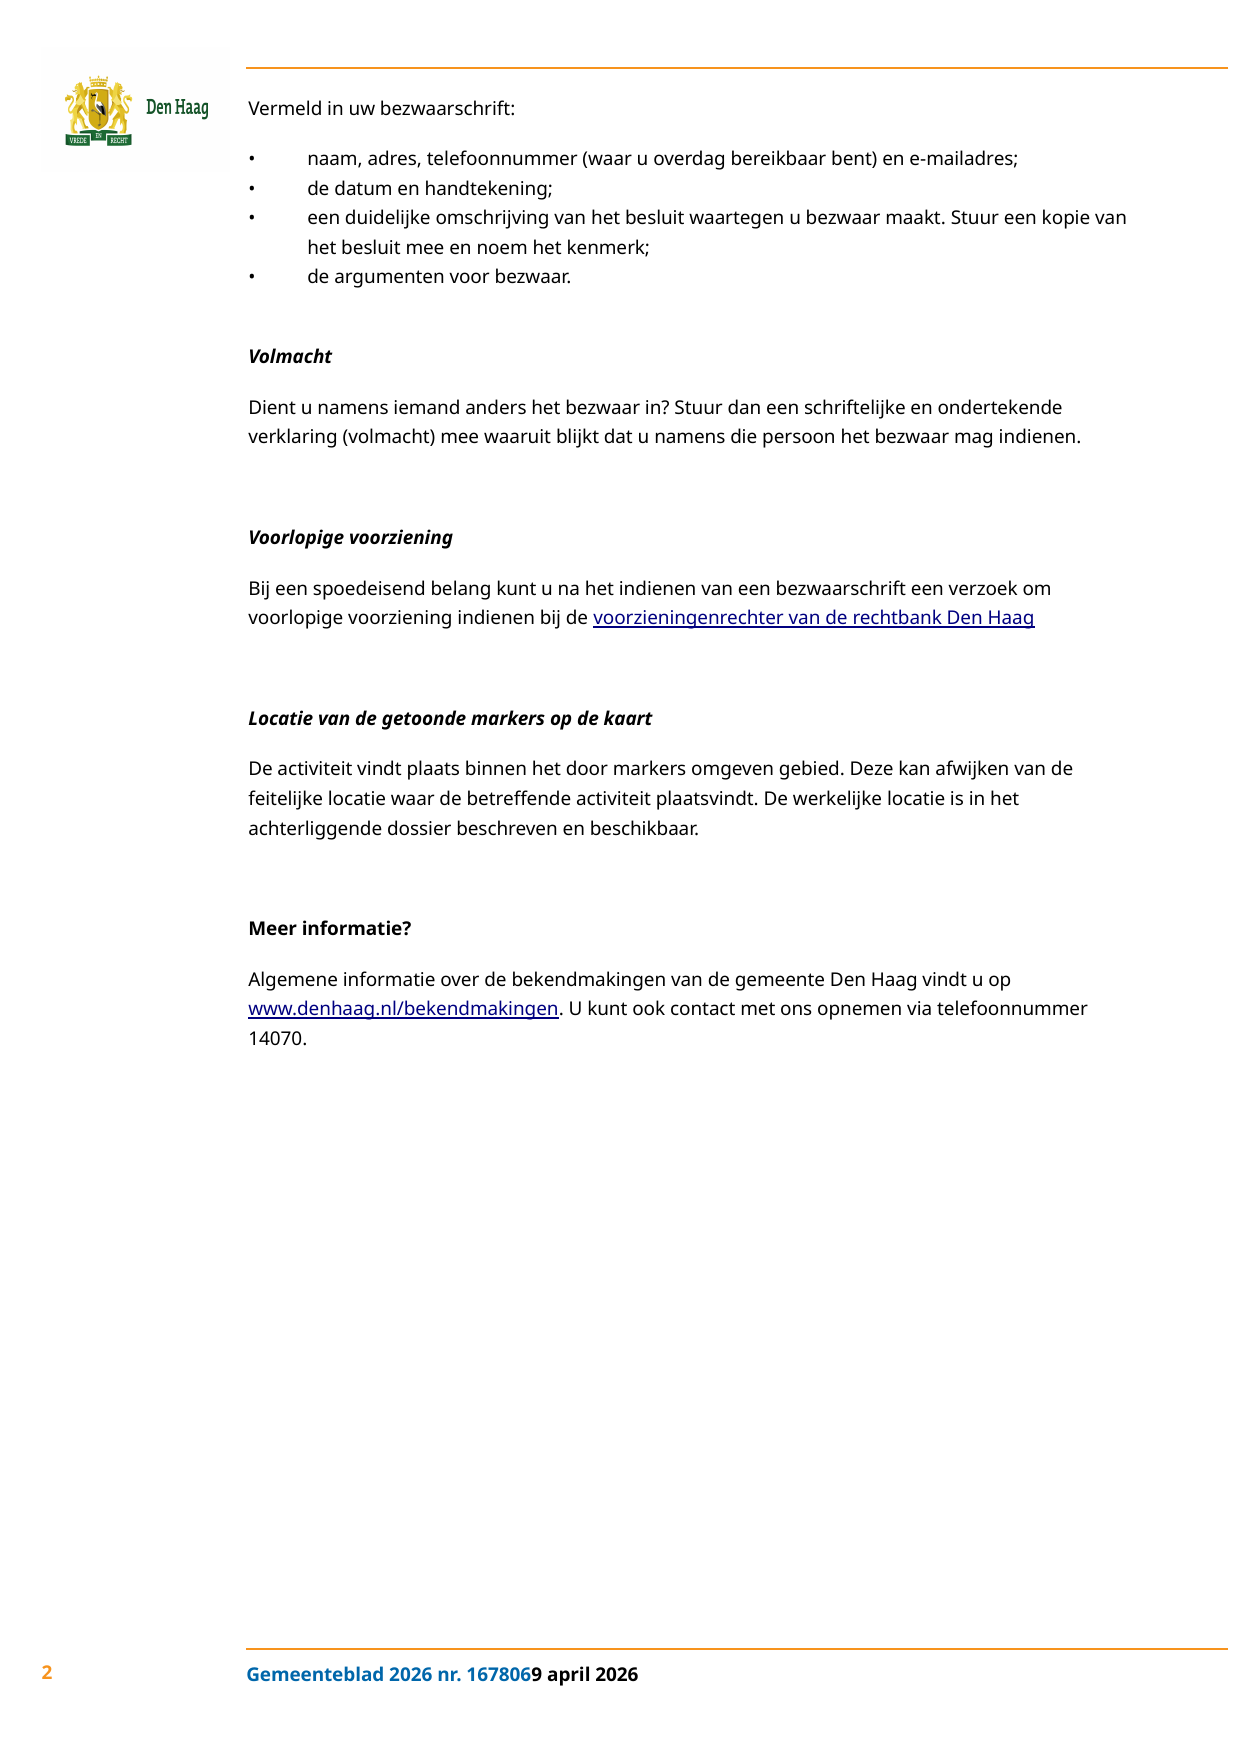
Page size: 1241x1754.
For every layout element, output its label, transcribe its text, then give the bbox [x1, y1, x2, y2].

text Bij een spoedeisend belang kunt u na het indienen van een bezwaarschrift een verzoek om voorlopige voorziening indienen bij de voorzieningenrechter van de rechtbank Den Haag [248, 575, 1152, 630]
text Algemene informatie over de bekendmakingen van de gemeente Den Haag vindt u op www.denhaag.nl/bekendmakingen. U kunt ook contact met ons opnemen via telefoonnummer 14070. [248, 966, 1152, 1051]
text Vermeld in uw bezwaarschrift: [248, 95, 1152, 121]
text Locatie van de getoonde markers op de kaart [248, 705, 1152, 731]
text De activiteit vindt plaats binnen het door markers omgeven gebied. Deze kan afwijken van de feitelijke locatie waar de betreffende activiteit plaatsvindt. De werkelijke locatie is in het achterliggende dossier beschreven en beschikbaar. [248, 756, 1152, 841]
picture [41, 47, 231, 172]
text Dient u namens iemand anders het bezwaar in? Stuur dan een schriftelijke en ondertekende verklaring (volmacht) mee waaruit blijkt dat u namens die persoon het bezwaar mag indienen. [248, 394, 1152, 449]
list de datum en handtekening; [248, 175, 1152, 201]
text Meer informatie? [248, 916, 1152, 941]
list een duidelijke omschrijving van het besluit waartegen u bezwaar maakt. Stuur een kopie van het besluit mee en noem het kenmerk; [248, 204, 1152, 260]
text Voorlopige voorziening [248, 524, 1152, 550]
text Volmacht [248, 343, 1152, 369]
list de argumenten voor bezwaar. [248, 263, 1152, 289]
list naam, adres, telefoonnummer (waar u overdag bereikbaar bent) en e-mailadres; [248, 145, 1152, 171]
